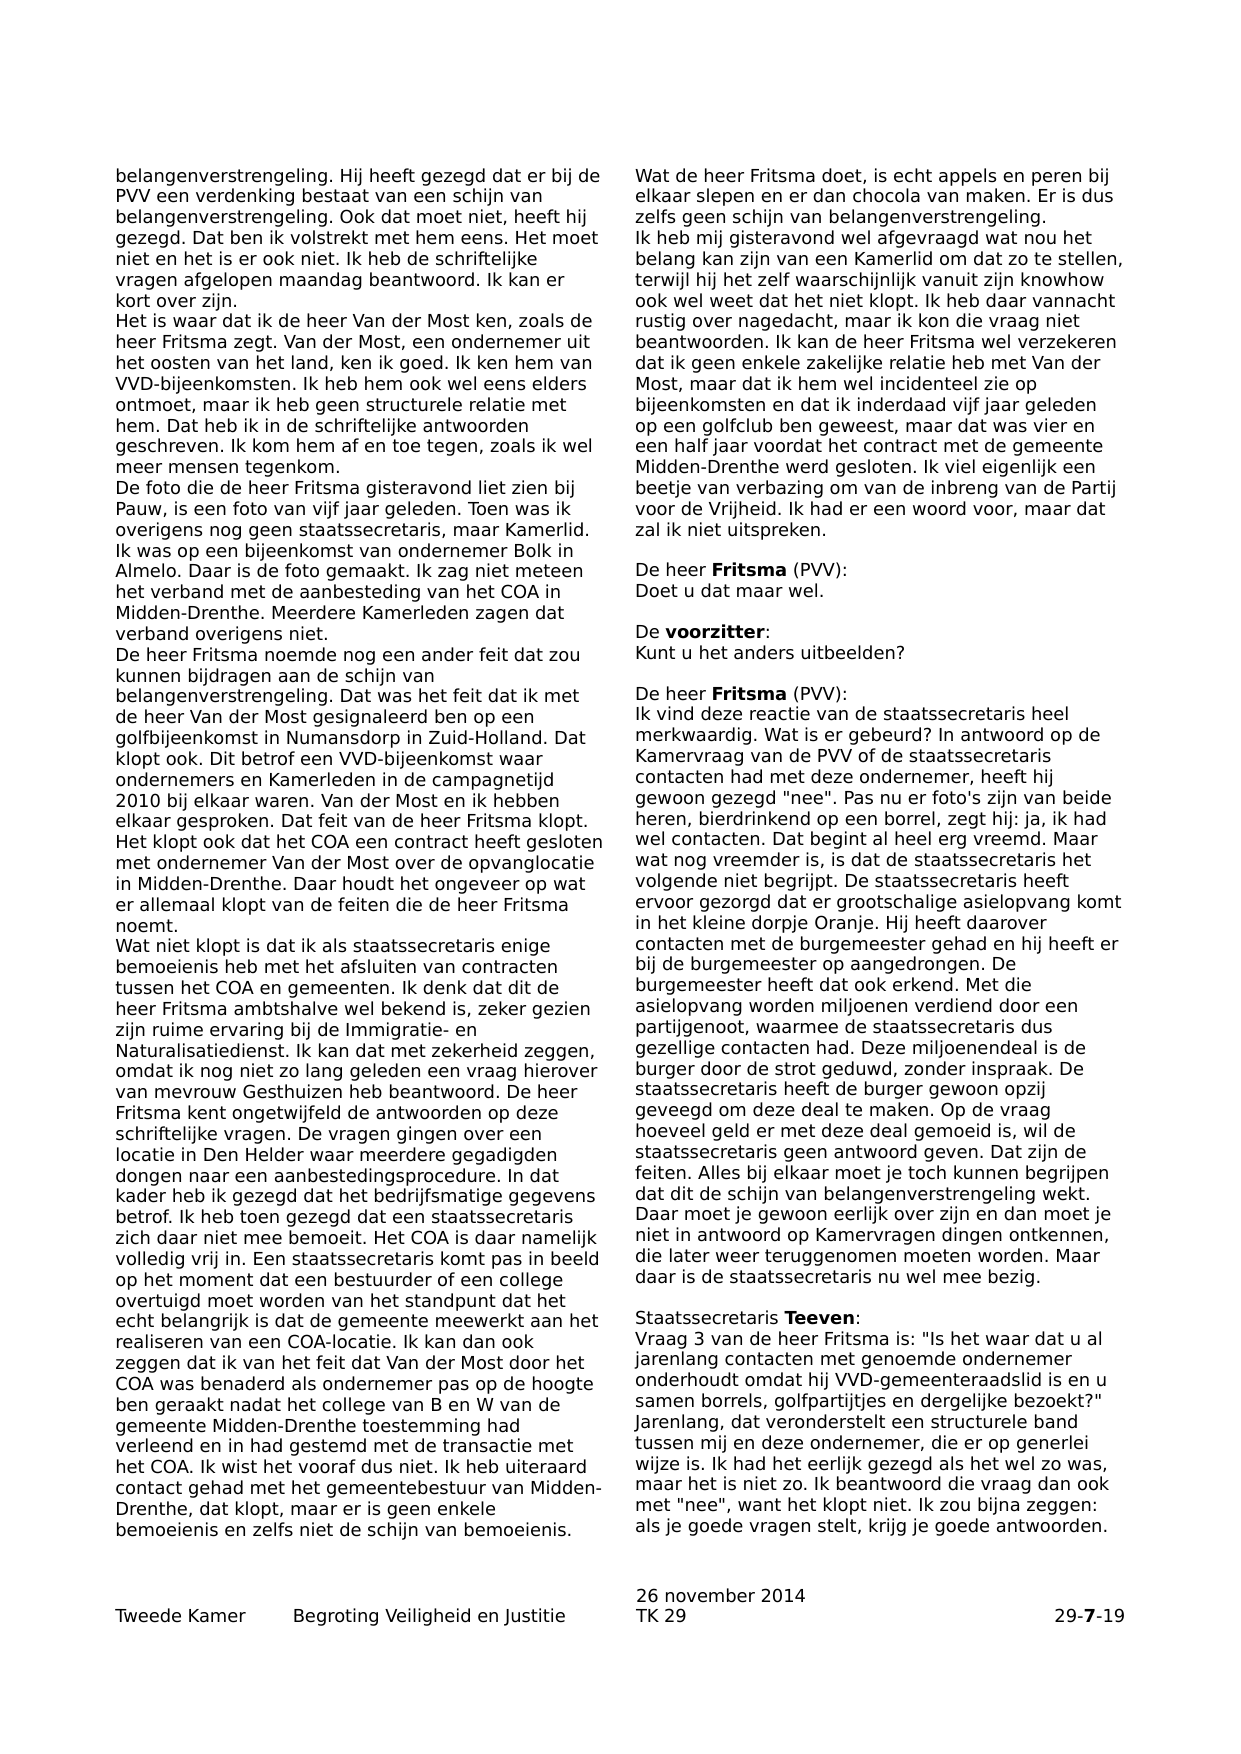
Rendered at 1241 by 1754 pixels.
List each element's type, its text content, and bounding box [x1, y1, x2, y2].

text Wat niet klopt is dat ik als staatssecretaris enige bemoeienis heb met het afsluiten van contracten tussen het COA en gemeenten. Ik denk dat dit de heer Fritsma ambtshalve wel bekend is, zeker gezien zijn ruime ervaring bij de Immigratie- en Naturalisatiedienst. Ik kan dat met zekerheid zeggen, omdat ik nog niet zo lang geleden een vraag hierover van mevrouw Gesthuizen heb beantwoord. De heer Fritsma kent ongetwijfeld de antwoorden op deze schriftelijke vragen. De vragen gingen over een locatie in Den Helder waar meerdere gegadigden dongen naar een aanbestedingsprocedure. In dat kader heb ik gezegd dat het bedrijfsmatige gegevens betrof. Ik heb toen gezegd dat een staatssecretaris zich daar niet mee bemoeit. Het COA is daar namelijk volledig vrij in. Een staatssecretaris komt pas in beeld op het moment dat een bestuurder of een college overtuigd moet worden van het standpunt dat het echt belangrijk is dat de gemeente meewerkt aan het realiseren van een COA-locatie. Ik kan dan ook zeggen dat ik van het feit dat Van der Most door het COA was benaderd als ondernemer pas op de hoogte ben geraakt nadat het college van B en W van de gemeente Midden-Drenthe toestemming had verleend en in had gestemd met de transactie met het COA. Ik wist het vooraf dus niet. Ik heb uiteraard contact gehad met het gemeentebestuur van Midden-Drenthe, dat klopt, maar er is geen enkele bemoeienis en zelfs niet de schijn van bemoeienis. [115, 936, 605, 1540]
text Doet u dat maar wel. [635, 581, 1125, 602]
text De foto die de heer Fritsma gisteravond liet zien bij Pauw, is een foto van vijf jaar geleden. Toen was ik overigens nog geen staatssecretaris, maar Kamerlid. Ik was op een bijeenkomst van ondernemer Bolk in Almelo. Daar is de foto gemaakt. Ik zag niet meteen het verband met de aanbesteding van het COA in Midden-Drenthe. Meerdere Kamerleden zagen dat verband overigens niet. [115, 478, 605, 644]
text Kunt u het anders uitbeelden? [635, 643, 1125, 663]
text Staatssecretaris Teeven: [635, 1307, 1125, 1328]
text De heer Fritsma (PVV): [635, 560, 1125, 581]
text Vraag 3 van de heer Fritsma is: "Is het waar dat u al jarenlang contacten met genoemde ondernemer onderhoudt omdat hij VVD-gemeenteraadslid is en u samen borrels, golfpartijtjes en dergelijke bezoekt?" Jarenlang, dat veronderstelt een structurele band tussen mij en deze ondernemer, die er op generlei wijze is. Ik had het eerlijk gezegd als het wel zo was, maar het is niet zo. Ik beantwoord die vraag dan ook met "nee", want het klopt niet. Ik zou bijna zeggen: als je goede vragen stelt, krijg je goede antwoorden. [635, 1328, 1125, 1537]
text Wat de heer Fritsma doet, is echt appels en peren bij elkaar slepen en er dan chocola van maken. Er is dus zelfs geen schijn van belangenverstrengeling. [635, 165, 1125, 228]
text belangenverstrengeling. Hij heeft gezegd dat er bij de PVV een verdenking bestaat van een schijn van belangenverstrengeling. Ook dat moet niet, heeft hij gezegd. Dat ben ik volstrekt met hem eens. Het moet niet en het is er ook niet. Ik heb de schriftelijke vragen afgelopen maandag beantwoord. Ik kan er kort over zijn. [115, 165, 605, 311]
text Ik heb mij gisteravond wel afgevraagd wat nou het belang kan zijn van een Kamerlid om dat zo te stellen, terwijl hij het zelf waarschijnlijk vanuit zijn knowhow ook wel weet dat het niet klopt. Ik heb daar vannacht rustig over nagedacht, maar ik kon die vraag niet beantwoorden. Ik kan de heer Fritsma wel verzekeren dat ik geen enkele zakelijke relatie heb met Van der Most, maar dat ik hem wel incidenteel zie op bijeenkomsten en dat ik inderdaad vijf jaar geleden op een golfclub ben geweest, maar dat was vier en een half jaar voordat het contract met de gemeente Midden-Drenthe werd gesloten. Ik viel eigenlijk een beetje van verbazing om van de inbreng van de Partij voor de Vrijheid. Ik had er een woord voor, maar dat zal ik niet uitspreken. [635, 228, 1125, 540]
text Ik vind deze reactie van de staatssecretaris heel merkwaardig. Wat is er gebeurd? In antwoord op de Kamervraag van de PVV of de staatssecretaris contacten had met deze ondernemer, heeft hij gewoon gezegd "nee". Pas nu er foto's zijn van beide heren, bierdrinkend op een borrel, zegt hij: ja, ik had wel contacten. Dat begint al heel erg vreemd. Maar wat nog vreemder is, is dat de staatssecretaris het volgende niet begrijpt. De staatssecretaris heeft ervoor gezorgd dat er grootschalige asielopvang komt in het kleine dorpje Oranje. Hij heeft daarover contacten met de burgemeester gehad en hij heeft er bij de burgemeester op aangedrongen. De burgemeester heeft dat ook erkend. Met die asielopvang worden miljoenen verdiend door een partijgenoot, waarmee de staatssecretaris dus gezellige contacten had. Deze miljoenendeal is de burger door de strot geduwd, zonder inspraak. De staatssecretaris heeft de burger gewoon opzij geveegd om deze deal te maken. Op de vraag hoeveel geld er met deze deal gemoeid is, wil de staatssecretaris geen antwoord geven. Dat zijn de feiten. Alles bij elkaar moet je toch kunnen begrijpen dat dit de schijn van belangenverstrengeling wekt. Daar moet je gewoon eerlijk over zijn en dan moet je niet in antwoord op Kamervragen dingen ontkennen, die later weer teruggenomen moeten worden. Maar daar is de staatssecretaris nu wel mee bezig. [635, 704, 1125, 1287]
text Het is waar dat ik de heer Van der Most ken, zoals de heer Fritsma zegt. Van der Most, een ondernemer uit het oosten van het land, ken ik goed. Ik ken hem van VVD-bijeenkomsten. Ik heb hem ook wel eens elders ontmoet, maar ik heb geen structurele relatie met hem. Dat heb ik in de schriftelijke antwoorden geschreven. Ik kom hem af en toe tegen, zoals ik wel meer mensen tegenkom. [115, 311, 605, 478]
text De voorzitter: [635, 622, 1125, 643]
text De heer Fritsma noemde nog een ander feit dat zou kunnen bijdragen aan de schijn van belangenverstrengeling. Dat was het feit dat ik met de heer Van der Most gesignaleerd ben op een golfbijeenkomst in Numansdorp in Zuid-Holland. Dat klopt ook. Dit betrof een VVD-bijeenkomst waar ondernemers en Kamerleden in de campagnetijd 2010 bij elkaar waren. Van der Most en ik hebben elkaar gesproken. Dat feit van de heer Fritsma klopt. Het klopt ook dat het COA een contract heeft gesloten met ondernemer Van der Most over de opvanglocatie in Midden-Drenthe. Daar houdt het ongeveer op wat er allemaal klopt van de feiten die de heer Fritsma noemt. [115, 644, 605, 936]
text De heer Fritsma (PVV): [635, 683, 1125, 704]
